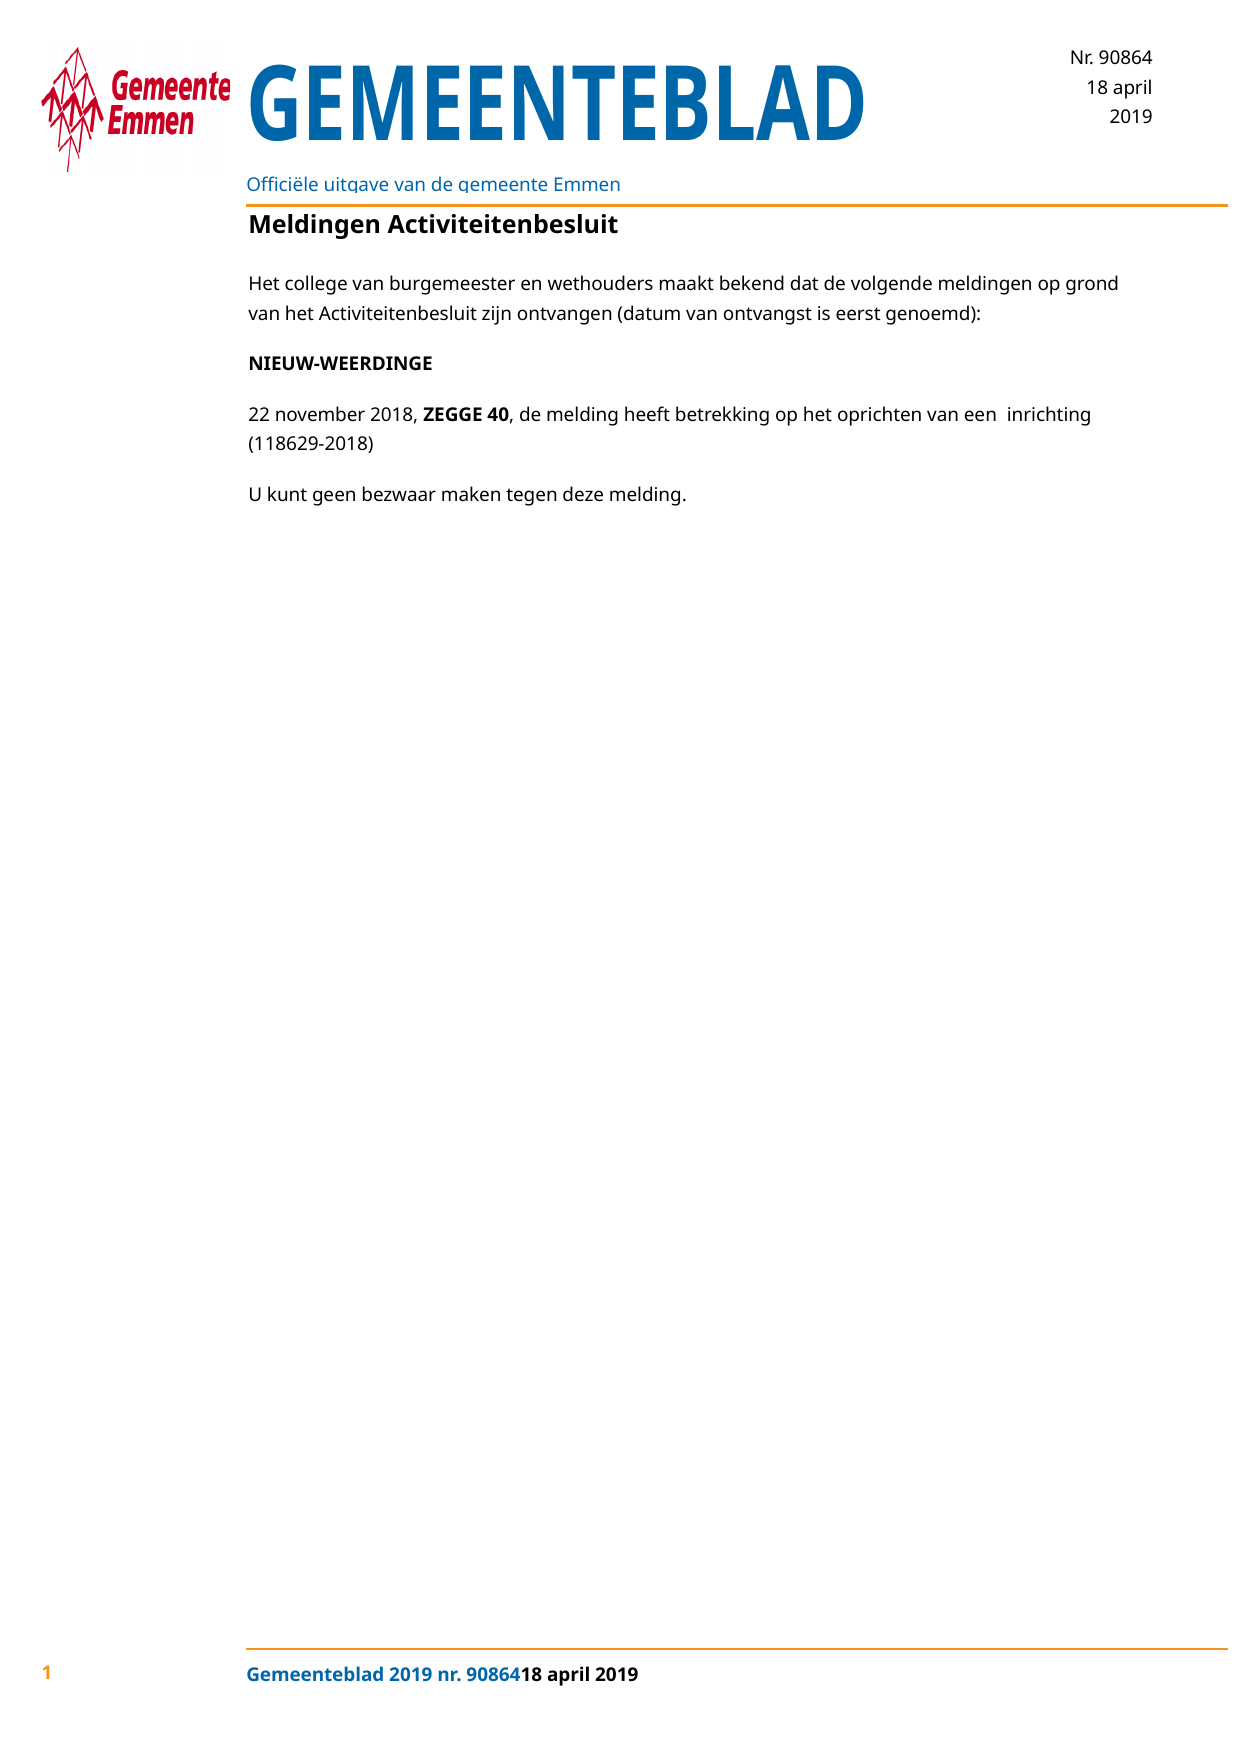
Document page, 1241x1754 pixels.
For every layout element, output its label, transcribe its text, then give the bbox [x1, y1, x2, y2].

text NIEUW-WEERDINGE [248, 350, 1152, 376]
text Meldingen Activiteitenbesluit [248, 207, 1152, 241]
text U kunt geen bezwaar maken tegen deze melding. [248, 481, 1152, 506]
picture [41, 47, 231, 172]
text 22 november 2018, ZEGGE 40, de melding heeft betrekking op het oprichten van een inrichting (118629-2018) [248, 401, 1152, 456]
text Het college van burgemeester en wethouders maakt bekend dat de volgende meldingen op grond van het Activiteitenbesluit zijn ontvan­gen (datum van ontvangst is eerst genoemd): [248, 270, 1152, 326]
